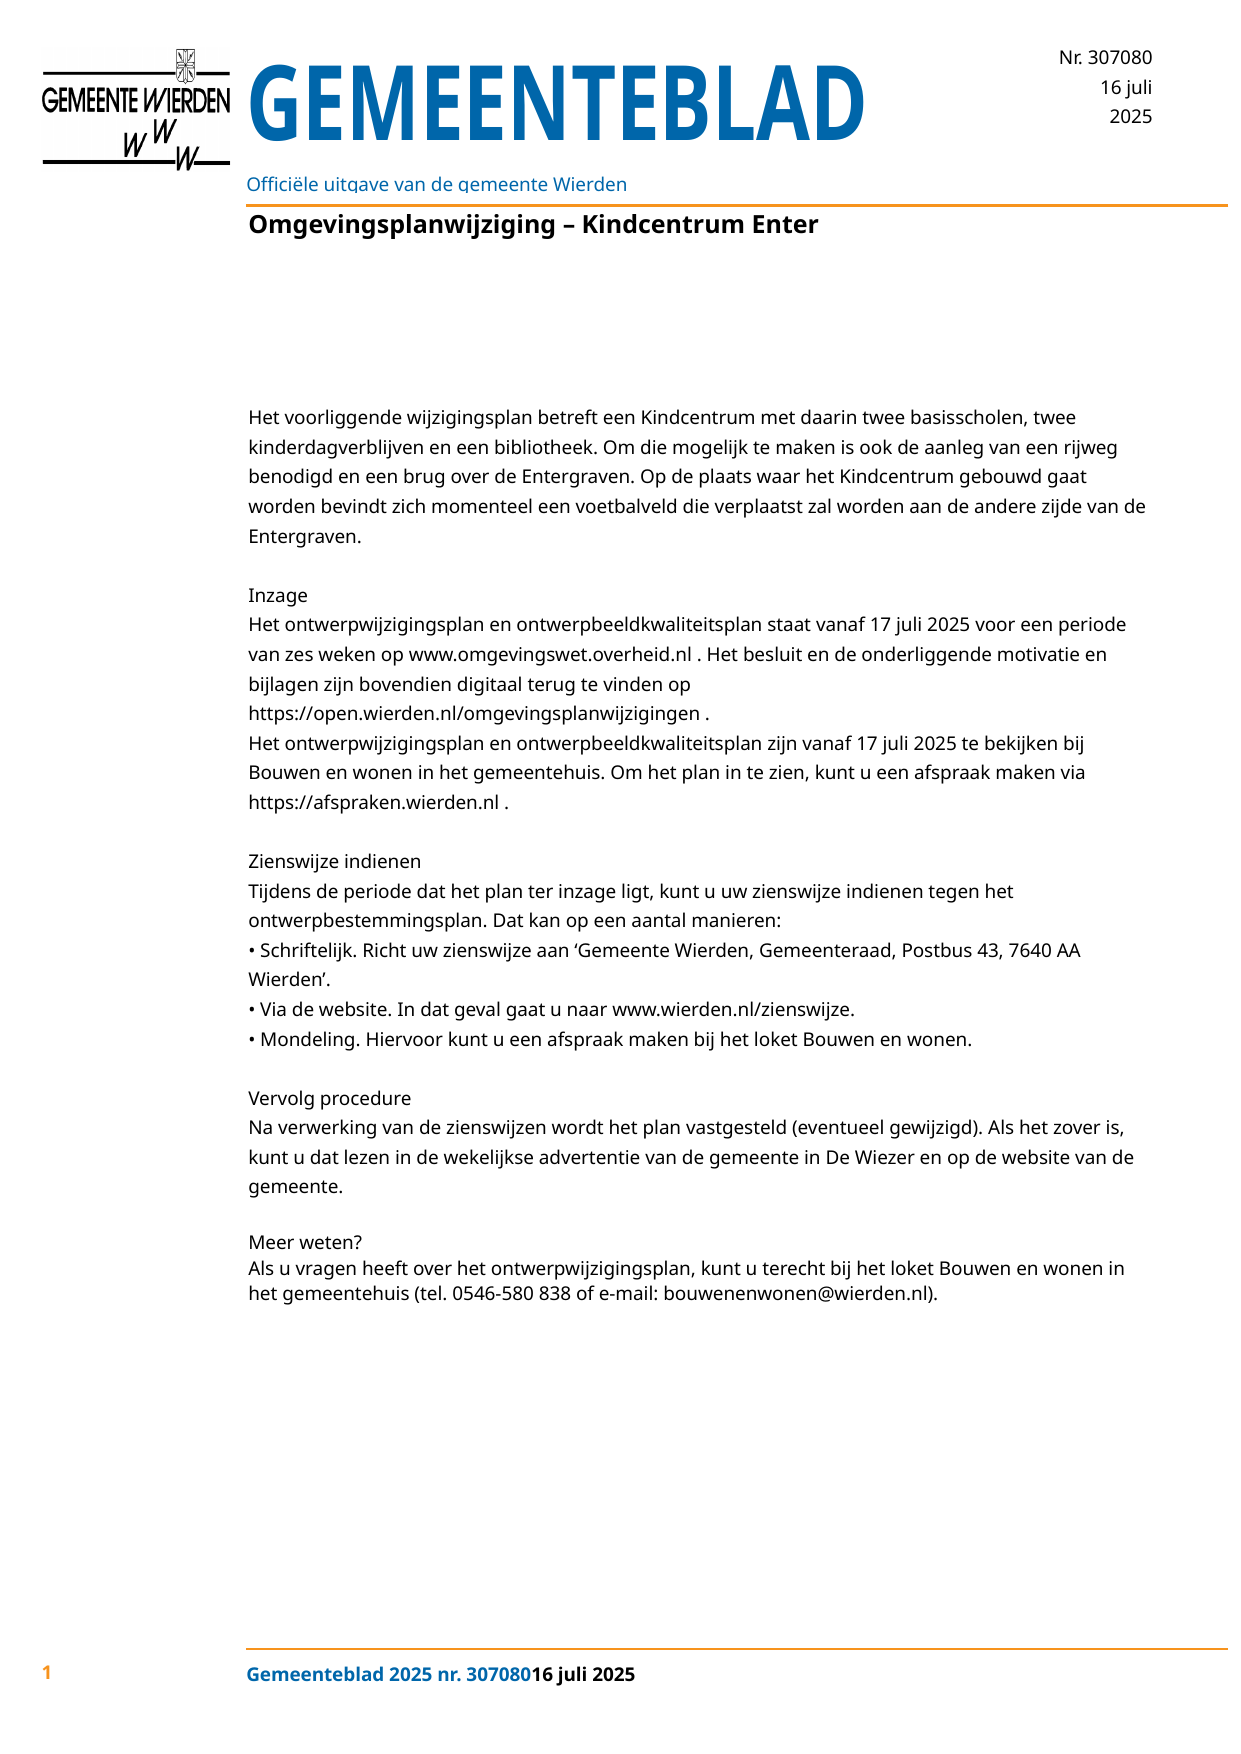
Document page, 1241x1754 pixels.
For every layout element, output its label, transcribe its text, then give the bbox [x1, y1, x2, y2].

text Omgevingsplanwijziging – Kindcentrum Enter [248, 207, 1152, 241]
text Vervolg procedure [248, 1085, 1152, 1111]
text Het ontwerpwijzigingsplan en ontwerpbeeldkwaliteitsplan staat vanaf 17 juli 2025 voor een periode van zes weken op www.omgevingswet.overheid.nl . Het besluit en de onderliggende motivatie en bijlagen zijn bovendien digitaal terug te vinden op [248, 612, 1152, 696]
text Zienswijze indienen [248, 848, 1152, 874]
text • Mondeling. Hiervoor kunt u een afspraak maken bij het loket Bouwen en wonen. [248, 1026, 1152, 1051]
picture [41, 47, 231, 172]
text Het ontwerpwijzigingsplan en ontwerpbeeldkwaliteitsplan zijn vanaf 17 juli 2025 te bekijken bij Bouwen en wonen in het gemeentehuis. Om het plan in te zien, kunt u een afspraak maken via https://afspraken.wierden.nl . [248, 730, 1152, 815]
text Tijdens de periode dat het plan ter inzage ligt, kunt u uw zienswijze indienen tegen het ontwerpbestemmingsplan. Dat kan op een aantal manieren: [248, 878, 1152, 933]
text Meer weten? [248, 1229, 1152, 1255]
text • Schriftelijk. Richt uw zienswijze aan ‘Gemeente Wierden, Gemeenteraad, Postbus 43, 7640 AA Wierden’. [248, 937, 1152, 992]
text • Via de website. In dat geval gaat u naar www.wierden.nl/zienswijze. [248, 996, 1152, 1022]
text Inzage [248, 582, 1152, 608]
text https://open.wierden.nl/omgevingsplanwijzigingen . [248, 700, 1152, 726]
text Na verwerking van de zienswijzen wordt het plan vastgesteld (eventueel gewijzigd). Als het zover is, kunt u dat lezen in de wekelijkse advertentie van de gemeente in De Wiezer en op de website van de gemeente. [248, 1114, 1152, 1199]
text Het voorliggende wijzigingsplan betreft een Kindcentrum met daarin twee basisscholen, twee kinderdagverblijven en een bibliotheek. Om die mogelijk te maken is ook de aanleg van een rijweg benodigd en een brug over de Entergraven. Op de plaats waar het Kindcentrum gebouwd gaat worden bevindt zich momenteel een voetbalveld die verplaatst zal worden aan de andere zijde van de Entergraven. [248, 404, 1152, 548]
text Als u vragen heeft over het ontwerpwijzigingsplan, kunt u terecht bij het loket Bouwen en wonen in het gemeentehuis (tel. 0546-580 838 of e-mail: bouwenenwonen@wierden.nl). [248, 1255, 1152, 1306]
